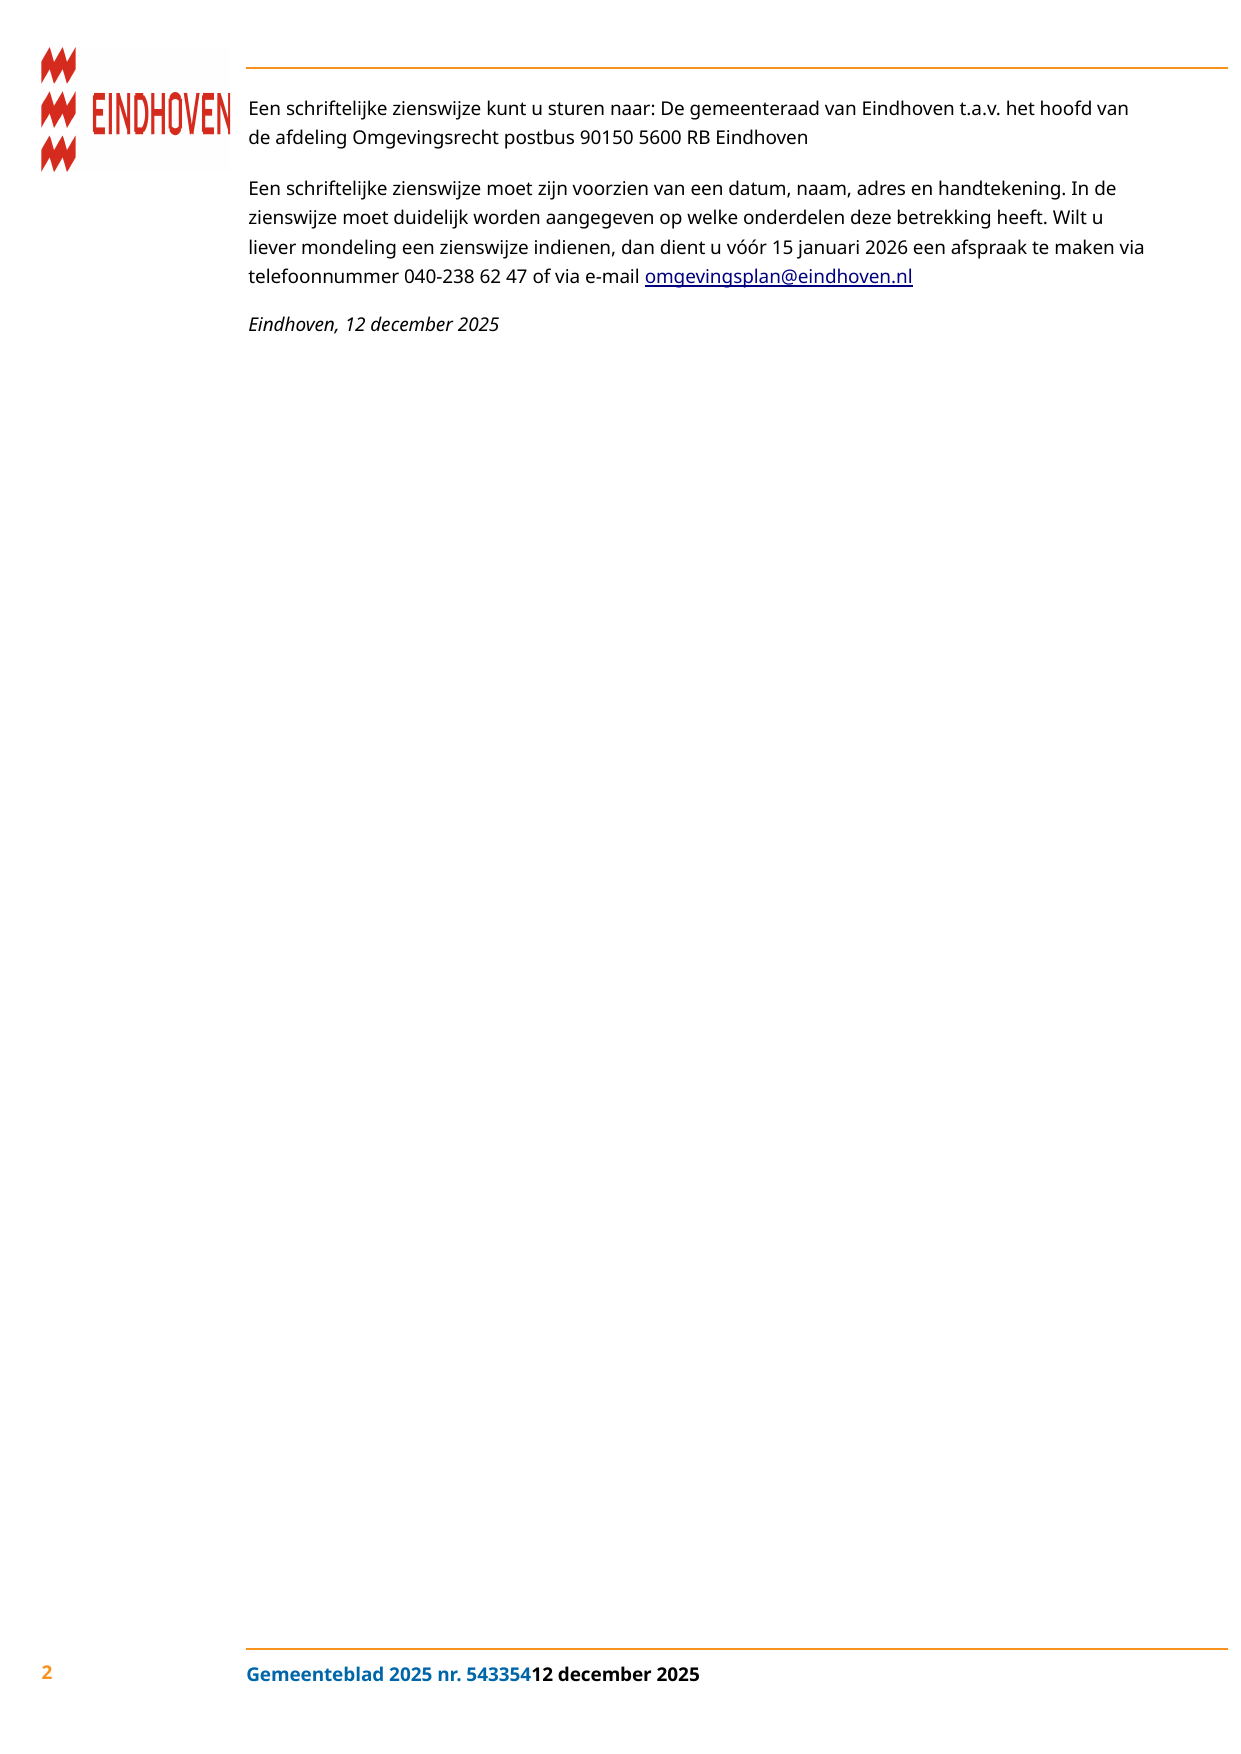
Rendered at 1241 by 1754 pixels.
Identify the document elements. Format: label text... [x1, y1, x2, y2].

text Een schriftelijke zienswijze moet zijn voorzien van een datum, naam, adres en handtekening. In de zienswijze moet duidelijk worden aangegeven op welke onderdelen deze betrekking heeft. Wilt u liever mondeling een zienswijze indienen, dan dient u vóór 15 januari 2026 een afspraak te maken via telefoonnummer 040-238 62 47 of via e-mail omgevingsplan@eindhoven.nl [248, 175, 1152, 289]
picture [41, 47, 231, 172]
text Een schriftelijke zienswijze kunt u sturen naar: De gemeenteraad van Eindhoven t.a.v. het hoofd van de afdeling Omgevingsrecht postbus 90150 5600 RB Eindhoven [248, 95, 1152, 150]
text Eindhoven, 12 december 2025 [248, 311, 1152, 337]
